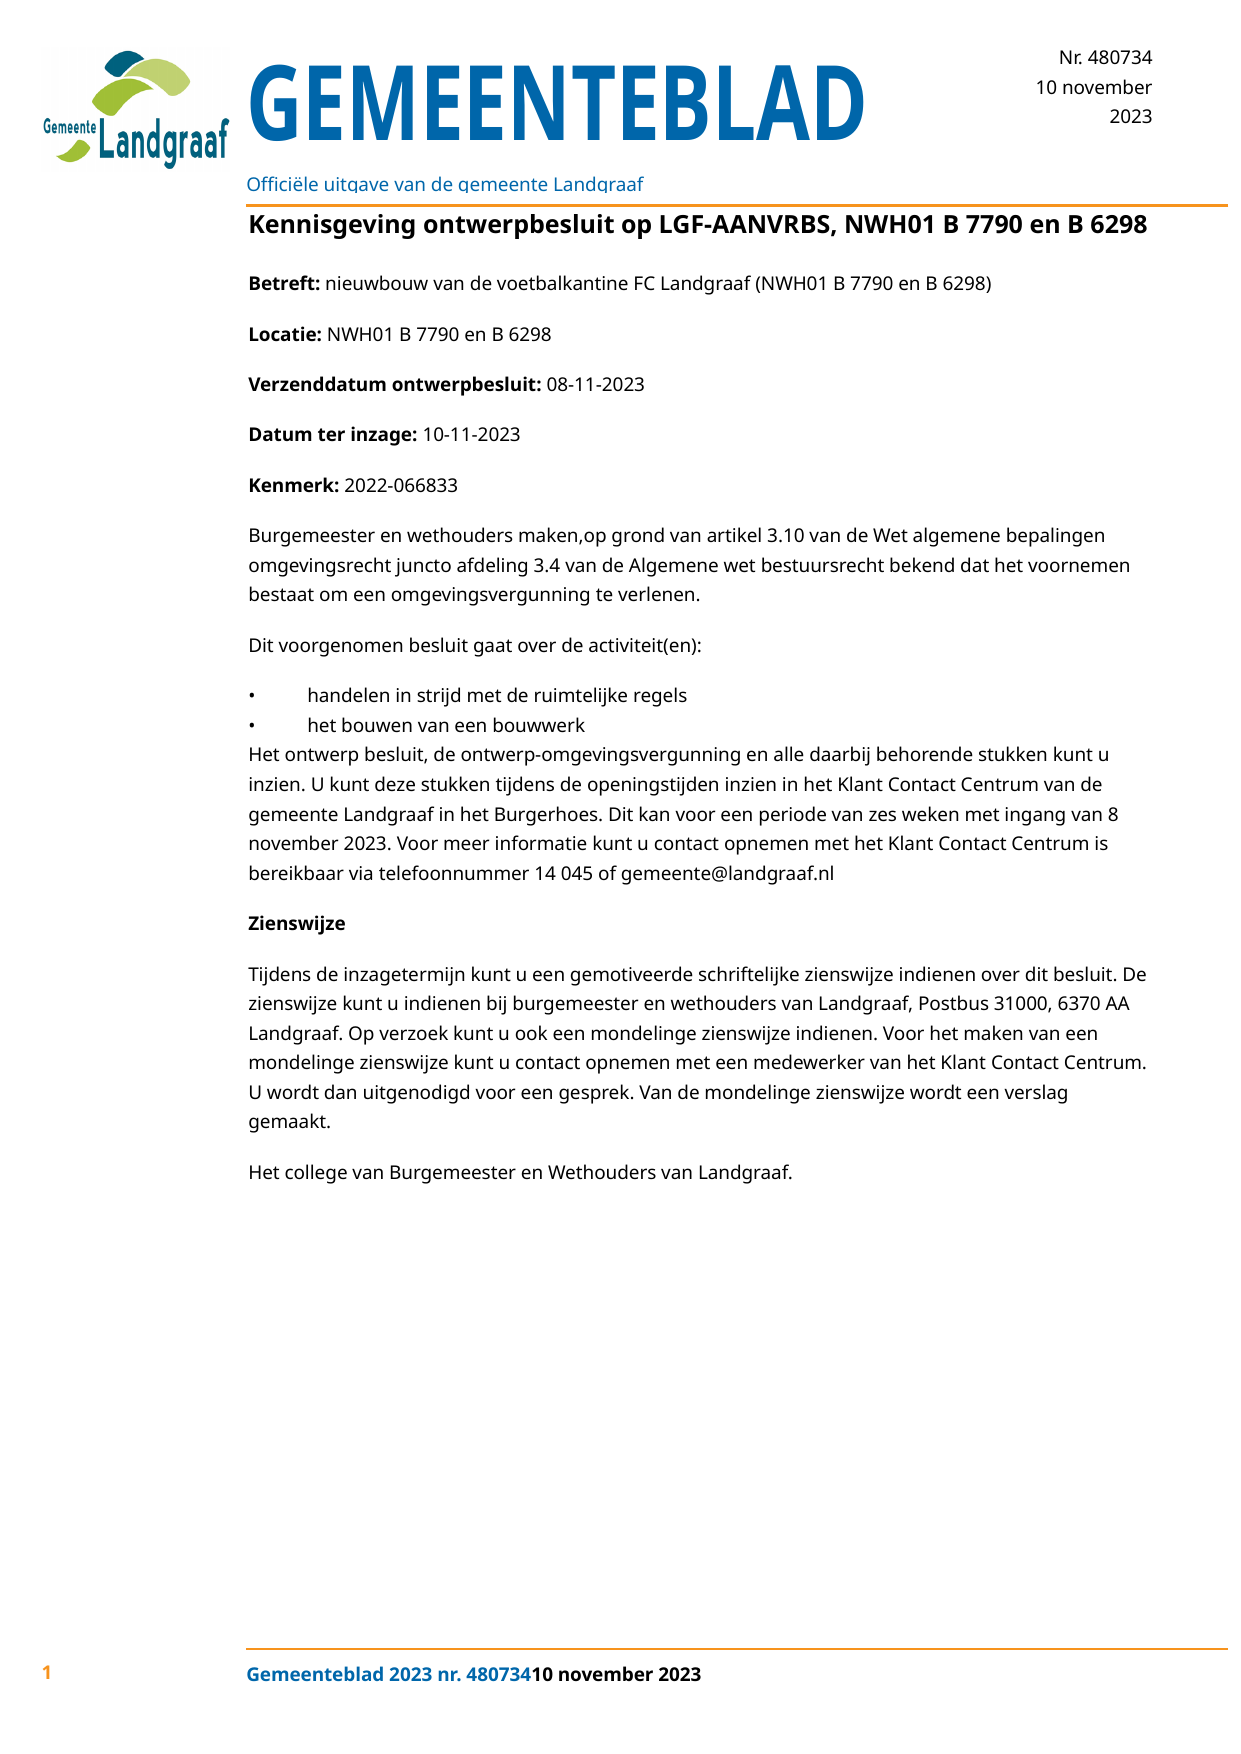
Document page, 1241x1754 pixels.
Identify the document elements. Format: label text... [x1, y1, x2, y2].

list het bouwen van een bouwwerk [248, 712, 1152, 738]
text Tijdens de inzagetermijn kunt u een gemotiveerde schriftelijke zienswijze indienen over dit besluit. De zienswijze kunt u indienen bij burgemeester en wethouders van Landgraaf, Postbus 31000, 6370 AA Landgraaf. Op verzoek kunt u ook een mondelinge zienswijze indienen. Voor het maken van een mondelinge zienswijze kunt u contact opnemen met een medewerker van het Klant Contact Centrum. U wordt dan uitgenodigd voor een gesprek. Van de mondelinge zienswijze wordt een verslag gemaakt. [248, 961, 1152, 1134]
text Het college van Burgemeester en Wethouders van Landgraaf. [248, 1159, 1152, 1185]
list handelen in strijd met de ruimtelijke regels [248, 682, 1152, 708]
text Betreft: nieuwbouw van de voetbalkantine FC Landgraaf (NWH01 B 7790 en B 6298) [248, 270, 1152, 296]
picture [41, 47, 231, 172]
text Kenmerk: 2022-066833 [248, 472, 1152, 498]
text Zienswijze [248, 910, 1152, 936]
text Het ontwerp besluit, de ontwerp-omgevingsvergunning en alle daarbij behorende stukken kunt u inzien. U kunt deze stukken tijdens de openingstijden inzien in het Klant Contact Centrum van de gemeente Landgraaf in het Burgerhoes. Dit kan voor een periode van zes weken met ingang van 8 november 2023. Voor meer informatie kunt u contact opnemen met het Klant Contact Centrum is bereikbaar via telefoonnummer 14 045 of gemeente@landgraaf.nl [248, 742, 1152, 886]
text Verzenddatum ontwerpbesluit: 08-11-2023 [248, 371, 1152, 397]
text Kennisgeving ontwerpbesluit op LGF-AANVRBS, NWH01 B 7790 en B 6298 [248, 207, 1152, 241]
text Datum ter inzage: 10-11-2023 [248, 422, 1152, 447]
text Burgemeester en wethouders maken,op grond van artikel 3.10 van de Wet algemene bepalingen omgevingsrecht juncto afdeling 3.4 van de Algemene wet bestuursrecht bekend dat het voornemen bestaat om een omgevingsvergunning te verlenen. [248, 522, 1152, 607]
text Dit voorgenomen besluit gaat over de activiteit(en): [248, 632, 1152, 658]
text Locatie: NWH01 B 7790 en B 6298 [248, 321, 1152, 346]
